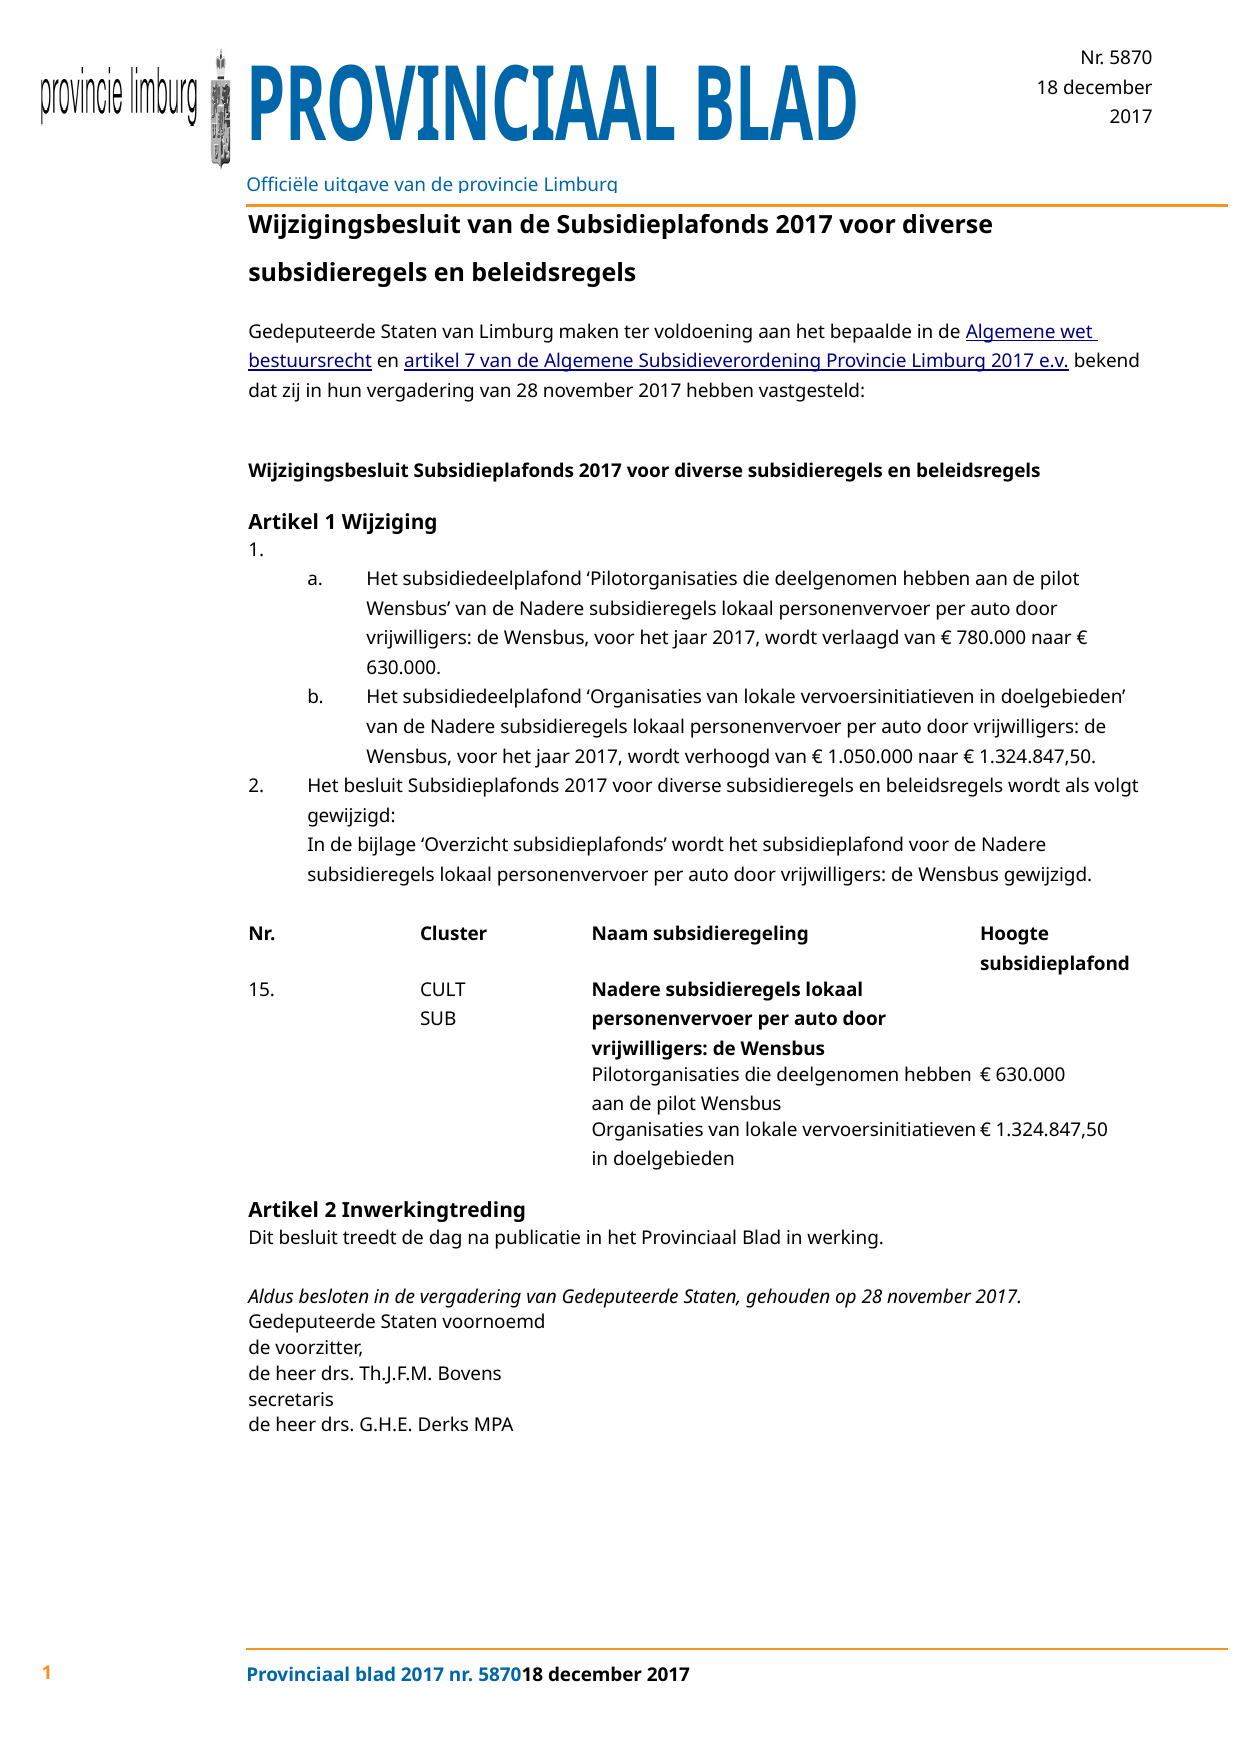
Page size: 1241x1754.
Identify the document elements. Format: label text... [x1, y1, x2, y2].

table_cell Organisaties van lokale vervoersinitiatieven in doelgebieden [591, 1116, 980, 1171]
table_header Naam subsidieregeling [591, 921, 980, 976]
text de heer drs. Th.J.F.M. Bovens [248, 1360, 1152, 1386]
table_cell Pilotorganisaties die deelgenomen hebben aan de pilot Wensbus [591, 1061, 980, 1116]
text Gedeputeerde Staten voornoemd [248, 1309, 1152, 1334]
table_header Cluster [420, 921, 591, 976]
list Het subsidiedeelplafond ‘Organisaties van lokale vervoersinitiatieven in doelgebieden’ van de Nadere subsidieregels lokaal personenvervoer per auto door vrijwilligers: de Wensbus, voor het jaar 2017, wordt verhoogd van € 1.050.000 naar € 1.324.847,50. [307, 684, 1152, 769]
list Het subsidiedeelplafond ‘Pilotorganisaties die deelgenomen hebben aan de pilot Wensbus’ van de Nadere subsidieregels lokaal personenvervoer per auto door vrijwilligers: de Wensbus, voor het jaar 2017, wordt verlaagd van € 780.000 naar € 630.000. [307, 565, 1152, 680]
table_cell Nadere subsidieregels lokaal personenvervoer per auto door vrijwilligers: de Wensbus [591, 976, 980, 1061]
table_header Hoogte subsidieplafond [980, 921, 1152, 976]
text Wijzigingsbesluit Subsidieplafonds 2017 voor diverse subsidieregels en beleidsregels [248, 457, 1152, 483]
table_cell 15. [248, 976, 420, 1061]
text Wijzigingsbesluit van de Subsidieplafonds 2017 voor diverse subsidieregels en beleidsregels [248, 207, 1152, 288]
table_header Nr. [248, 921, 420, 976]
list In de bijlage ‘Overzicht subsidieplafonds’ wordt het subsidieplafond voor de Nadere subsidieregels lokaal personenvervoer per auto door vrijwilligers: de Wensbus gewijzigd. [248, 832, 1152, 887]
list Het besluit Subsidieplafonds 2017 voor diverse subsidieregels en beleidsregels wordt als volgt gewijzigd: [248, 772, 1152, 828]
picture [41, 47, 231, 172]
table_cell [248, 1116, 420, 1171]
text Dit besluit treedt de dag na publicatie in het Provinciaal Blad in werking. [248, 1224, 1152, 1249]
text secretaris [248, 1386, 1152, 1412]
table_cell € 630.000 [980, 1061, 1152, 1116]
table_cell [980, 976, 1152, 1061]
table_cell € 1.324.847,50 [980, 1116, 1152, 1171]
table_cell [248, 1061, 420, 1116]
text de heer drs. G.H.E. Derks MPA [248, 1412, 1152, 1437]
text Artikel 1 Wijziging [248, 507, 1152, 536]
table_cell [420, 1061, 591, 1116]
table_cell [420, 1116, 591, 1171]
text Aldus besloten in de vergadering van Gedeputeerde Staten, gehouden op 28 november 2017. [248, 1283, 1152, 1309]
text de voorzitter, [248, 1334, 1152, 1360]
table_cell CULT SUB [420, 976, 591, 1061]
text Gedeputeerde Staten van Limburg maken ter voldoening aan het bepaalde in de Algemene wet bestuursrecht en artikel 7 van de Algemene Subsidieverordening Provincie Limburg 2017 e.v. bekend dat zij in hun vergadering van 28 november 2017 hebben vastgesteld: [248, 318, 1152, 403]
text Artikel 2 Inwerkingtreding [248, 1195, 1152, 1224]
